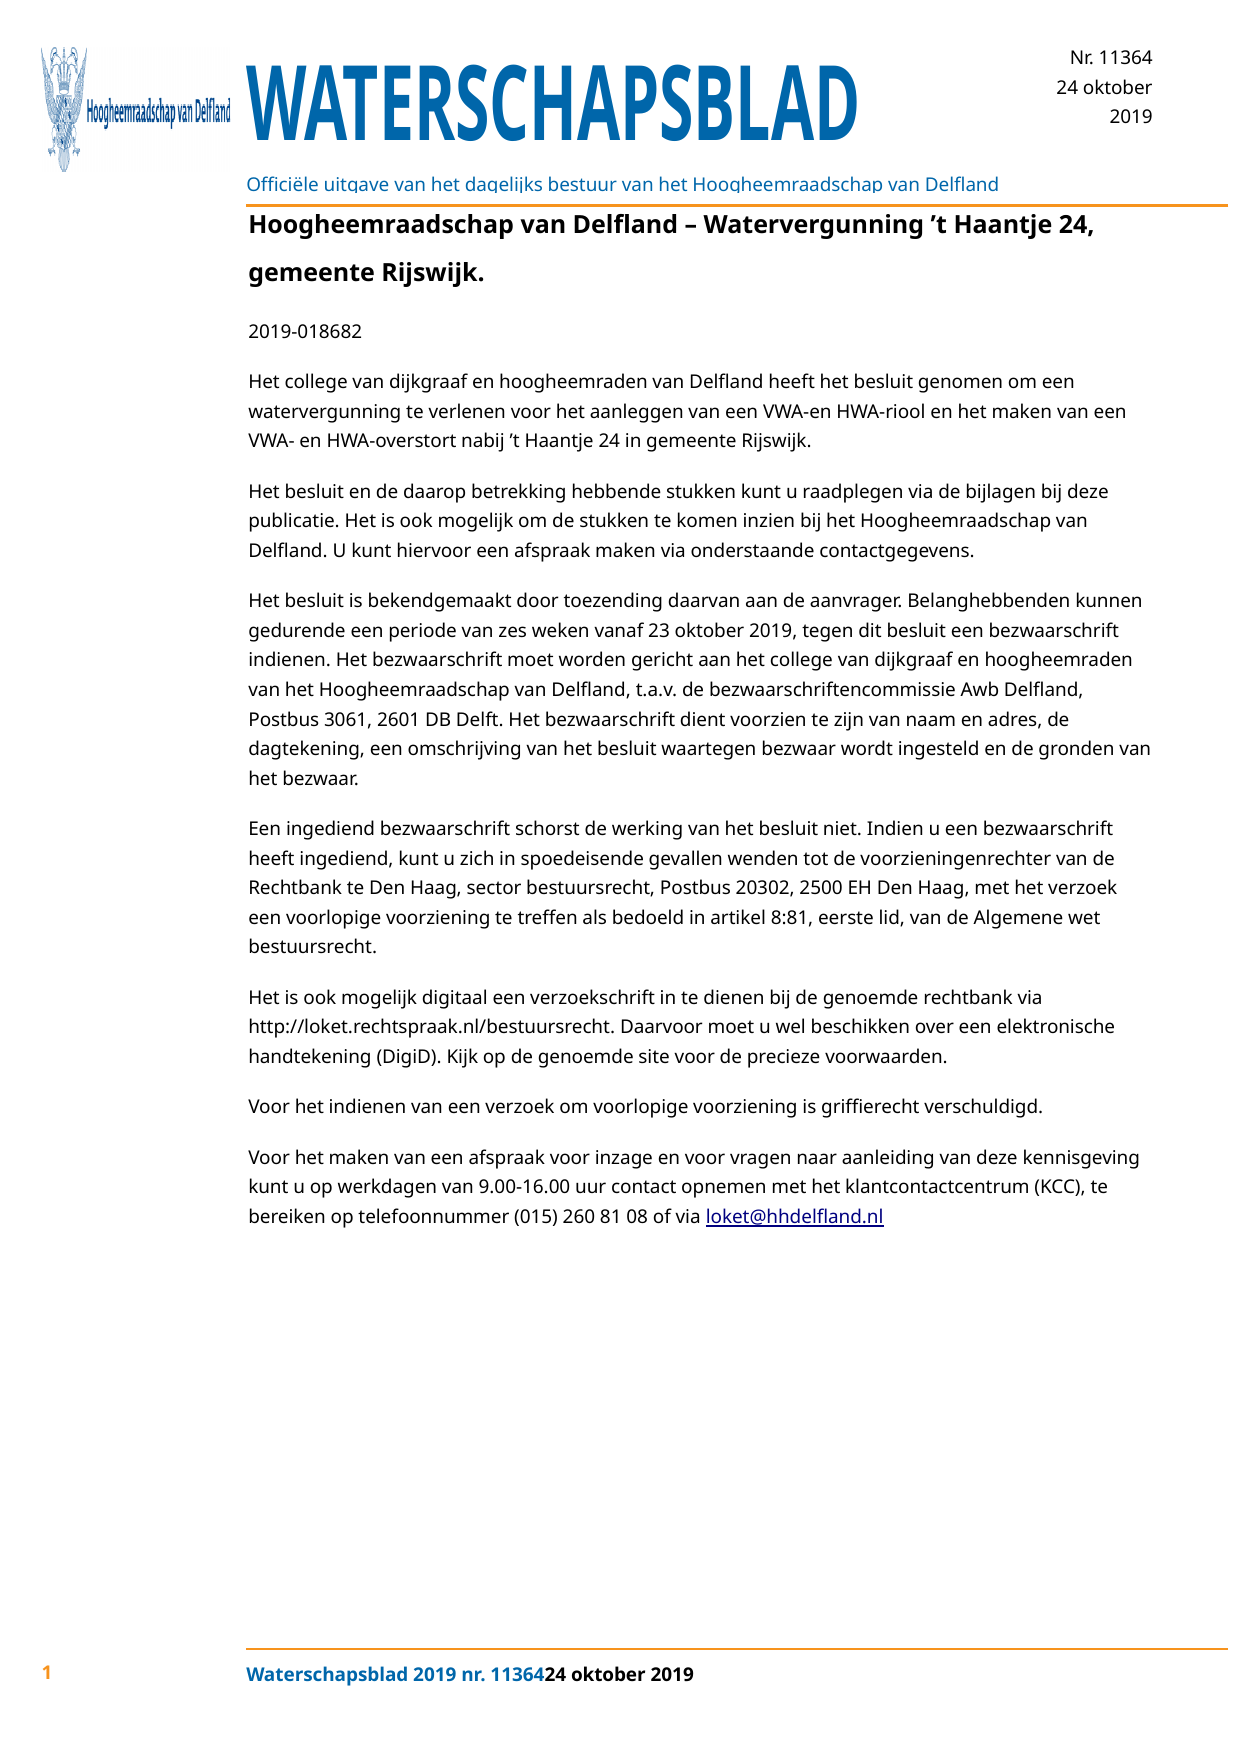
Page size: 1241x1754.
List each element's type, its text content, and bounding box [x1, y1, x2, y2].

picture [41, 47, 231, 172]
text Voor het indienen van een verzoek om voorlopige voorziening is griffierecht verschuldigd. [248, 1094, 1152, 1119]
text Het besluit is bekendgemaakt door toezending daarvan aan de aanvrager. Belanghebbenden kunnen gedurende een periode van zes weken vanaf 23 oktober 2019, tegen dit besluit een bezwaarschrift indienen. Het bezwaarschrift moet worden gericht aan het college van dijkgraaf en hoogheemraden van het Hoogheemraadschap van Delfland, t.a.v. de bezwaarschriftencommissie Awb Delfland, Postbus 3061, 2601 DB Delft. Het bezwaarschrift dient voorzien te zijn van naam en adres, de dagtekening, een omschrijving van het besluit waartegen bezwaar wordt ingesteld en de gronden van het bezwaar. [248, 587, 1152, 791]
text Voor het maken van een afspraak voor inzage en voor vragen naar aanleiding van deze kennisgeving kunt u op werkdagen van 9.00-16.00 uur contact opnemen met het klantcontactcentrum (KCC), te bereiken op telefoonnummer (015) 260 81 08 of via loket@hhdelfland.nl [248, 1144, 1152, 1229]
text Hoogheemraadschap van Delfland – Watervergunning ’t Haantje 24, gemeente Rijswijk. [248, 207, 1152, 288]
text Het college van dijkgraaf en hoogheemraden van Delfland heeft het besluit genomen om een watervergunning te verlenen voor het aanleggen van een VWA-en HWA-riool en het maken van een VWA- en HWA-overstort nabij ’t Haantje 24 in gemeente Rijswijk. [248, 368, 1152, 453]
text Een ingediend bezwaarschrift schorst de werking van het besluit niet. Indien u een bezwaarschrift heeft ingediend, kunt u zich in spoedeisende gevallen wenden tot de voorzieningenrechter van de Rechtbank te Den Haag, sector bestuursrecht, Postbus 20302, 2500 EH Den Haag, met het verzoek een voorlopige voorziening te treffen als bedoeld in artikel 8:81, eerste lid, van de Algemene wet bestuursrecht. [248, 815, 1152, 959]
text 2019-018682 [248, 318, 1152, 344]
text Het besluit en de daarop betrekking hebbende stukken kunt u raadplegen via de bijlagen bij deze publicatie. Het is ook mogelijk om de stukken te komen inzien bij het Hoogheemraadschap van Delfland. U kunt hiervoor een afspraak maken via onderstaande contactgegevens. [248, 478, 1152, 563]
text Het is ook mogelijk digitaal een verzoekschrift in te dienen bij de genoemde rechtbank via http://loket.rechtspraak.nl/bestuursrecht. Daarvoor moet u wel beschikken over een elektronische handtekening (DigiD). Kijk op de genoemde site voor de precieze voorwaarden. [248, 984, 1152, 1069]
